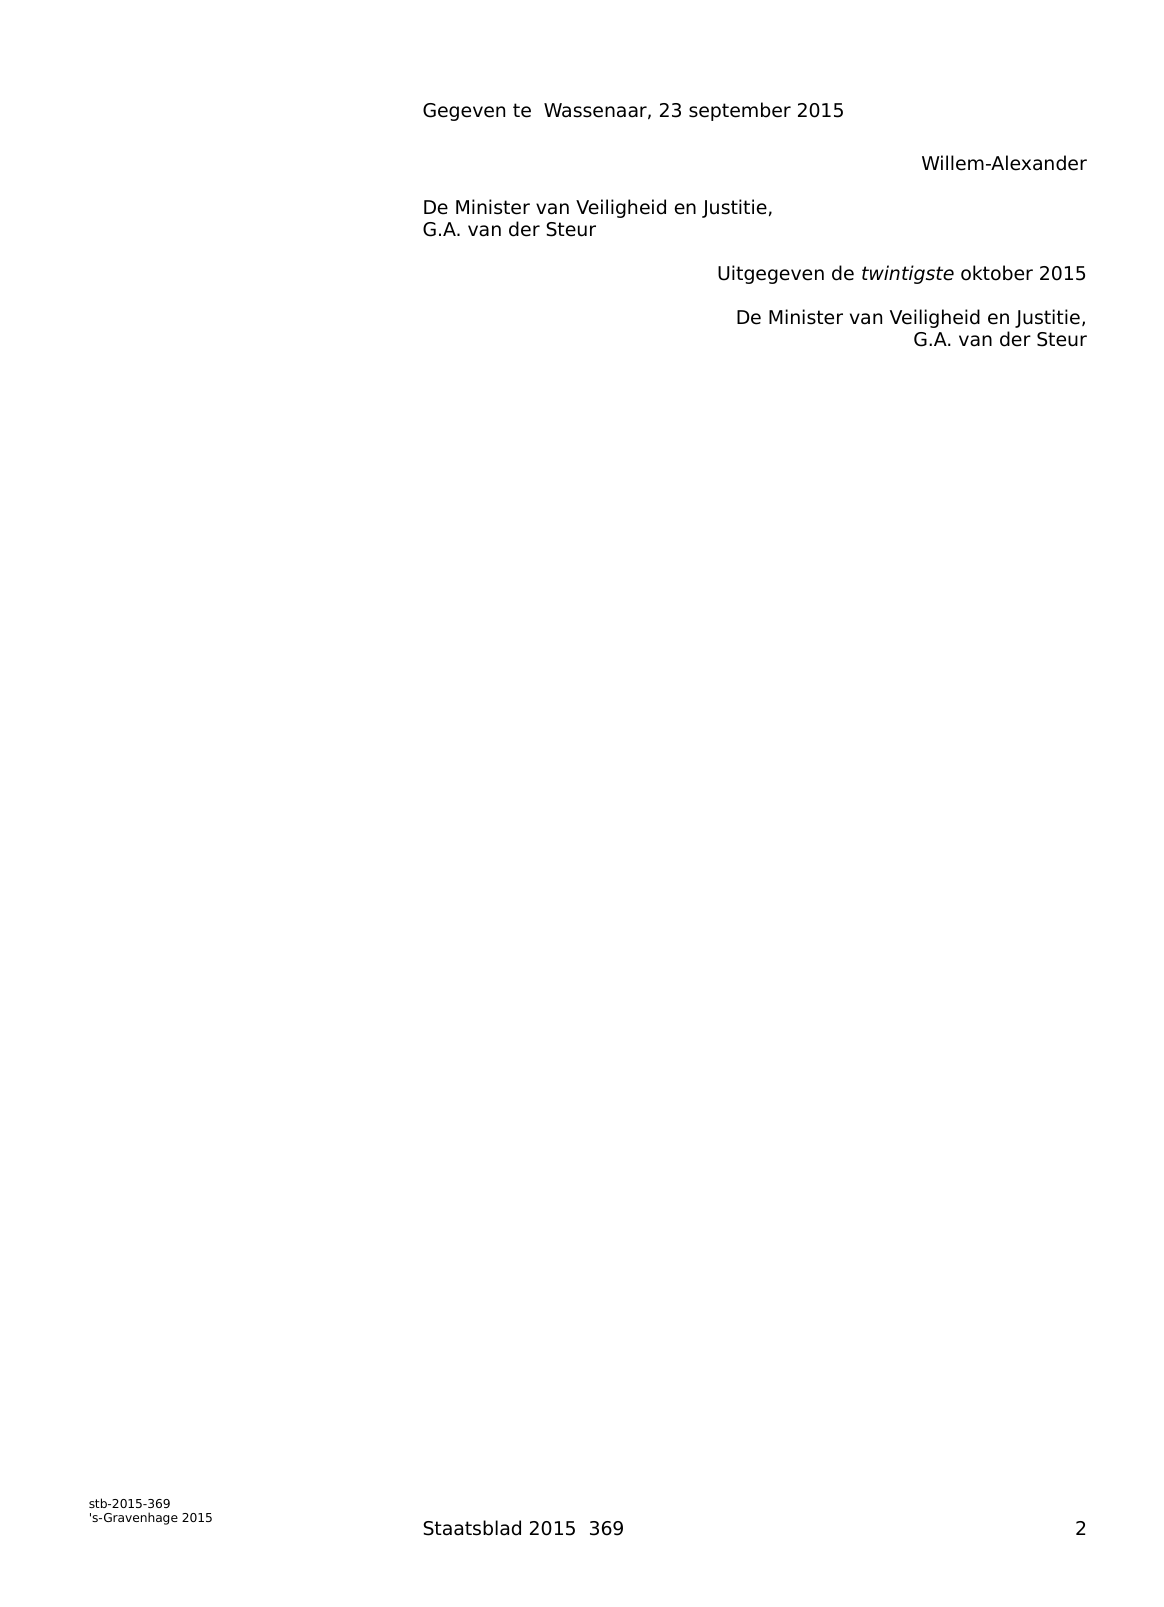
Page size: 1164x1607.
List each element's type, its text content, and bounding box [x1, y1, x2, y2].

text stb-2015-369 [88, 1497, 323, 1511]
text De Minister van Veiligheid en Justitie, G.A. van der Steur [422, 307, 1087, 351]
text De Minister van Veiligheid en Justitie, G.A. van der Steur [422, 197, 1087, 241]
text 's-Gravenhage 2015 [88, 1511, 323, 1525]
text Gegeven te Wassenaar, 23 september 2015 [422, 100, 1087, 122]
text Willem-Alexander [422, 152, 1087, 174]
text Uitgegeven de twintigste oktober 2015 [422, 263, 1087, 285]
